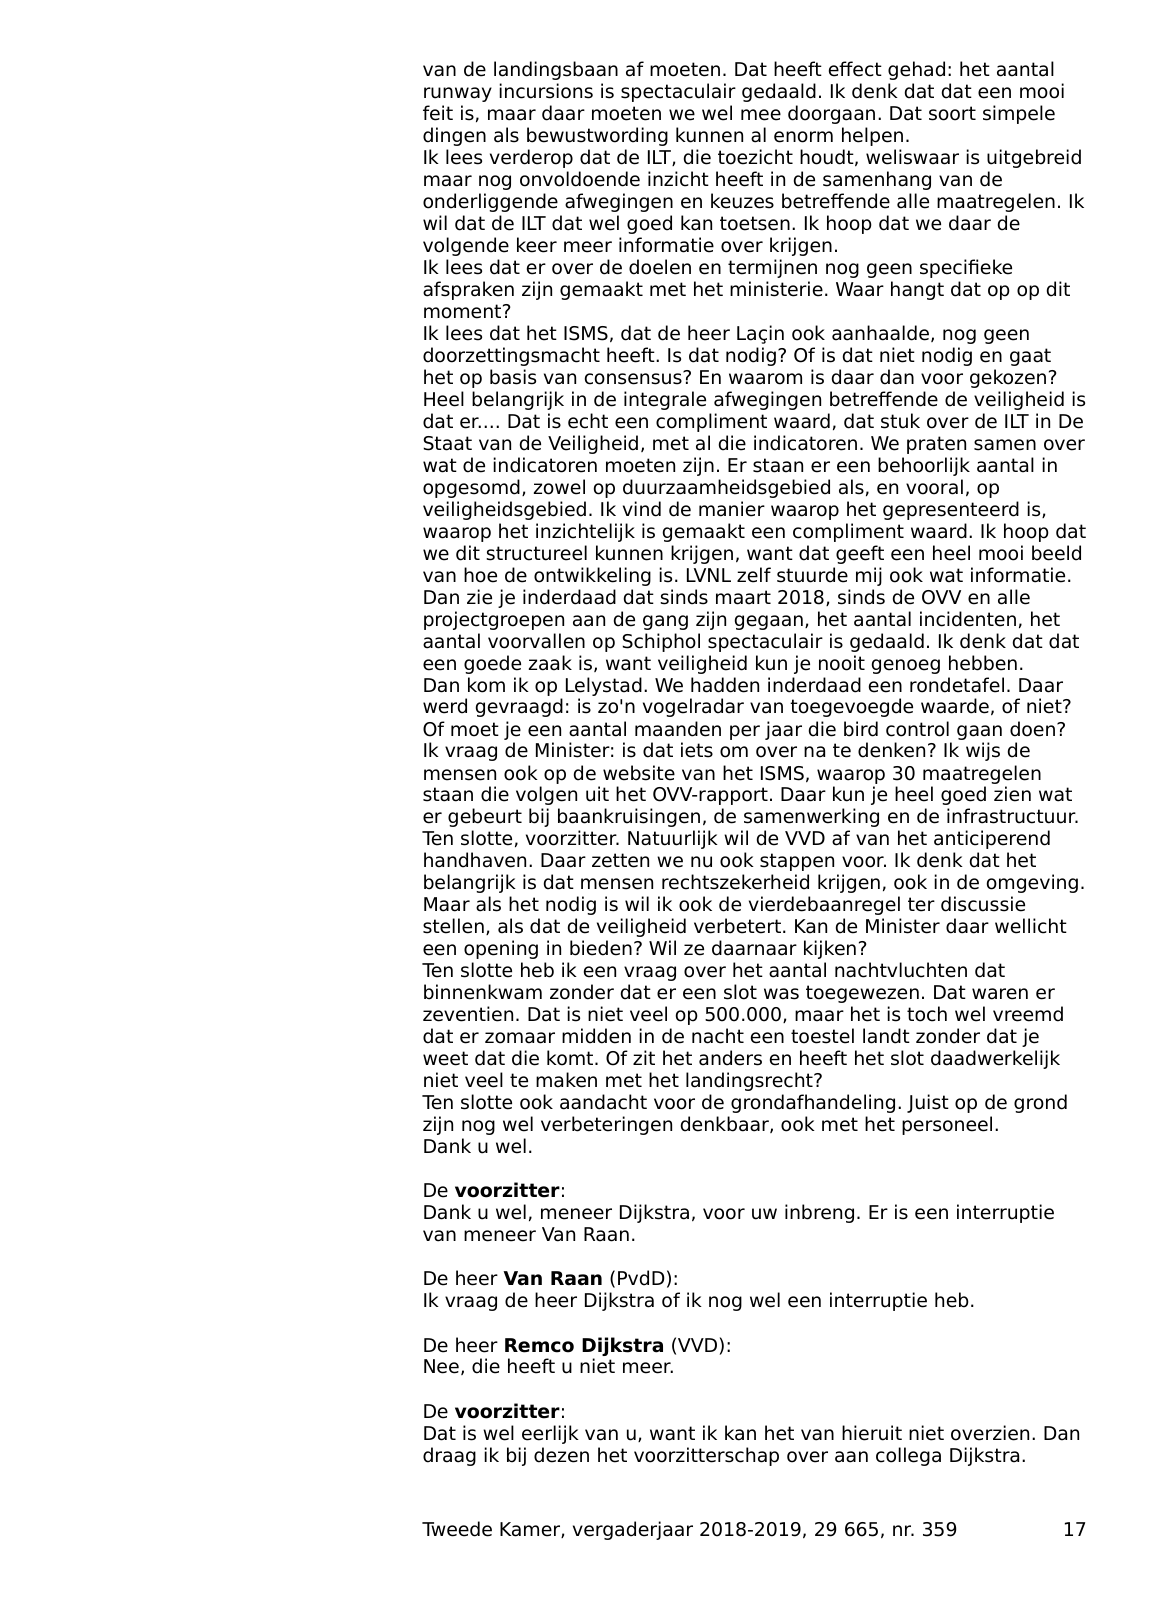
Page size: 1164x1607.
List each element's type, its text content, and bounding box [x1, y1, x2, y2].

text Dan kom ik op Lelystad. We hadden inderdaad een rondetafel. Daar werd gevraagd: is zo'n vogelradar van toegevoegde waarde, of niet? Of moet je een aantal maanden per jaar die bird control gaan doen? Ik vraag de Minister: is dat iets om over na te denken? Ik wijs de mensen ook op de website van het ISMS, waarop 30 maatregelen staan die volgen uit het OVV-rapport. Daar kun je heel goed zien wat er gebeurt bij baankruisingen, de samenwerking en de infrastructuur. [422, 674, 1087, 828]
text Ten slotte ook aandacht voor de grondafhandeling. Juist op de grond zijn nog wel verbeteringen denkbaar, ook met het personeel. [422, 1092, 1087, 1136]
text Ik lees verderop dat de ILT, die toezicht houdt, weliswaar is uitgebreid maar nog onvoldoende inzicht heeft in de samenhang van de onderliggende afwegingen en keuzes betreffende alle maatregelen. Ik wil dat de ILT dat wel goed kan toetsen. Ik hoop dat we daar de volgende keer meer informatie over krijgen. [422, 147, 1087, 257]
text Ik lees dat het ISMS, dat de heer Laçin ook aanhaalde, nog geen doorzettingsmacht heeft. Is dat nodig? Of is dat niet nodig en gaat het op basis van consensus? En waarom is daar dan voor gekozen? [422, 323, 1087, 389]
text Ik vraag de heer Dijkstra of ik nog wel een interruptie heb. [422, 1290, 1087, 1312]
text Nee, die heeft u niet meer. [422, 1356, 1087, 1378]
text Ten slotte, voorzitter. Natuurlijk wil de VVD af van het anticiperend handhaven. Daar zetten we nu ook stappen voor. Ik denk dat het belangrijk is dat mensen rechtszekerheid krijgen, ook in de omgeving. Maar als het nodig is wil ik ook de vierdebaanregel ter discussie stellen, als dat de veiligheid verbetert. Kan de Minister daar wellicht een opening in bieden? Wil ze daarnaar kijken? [422, 828, 1087, 960]
text van de landingsbaan af moeten. Dat heeft effect gehad: het aantal runway incursions is spectaculair gedaald. Ik denk dat dat een mooi feit is, maar daar moeten we wel mee doorgaan. Dat soort simpele dingen als bewustwording kunnen al enorm helpen. [422, 59, 1087, 147]
text Dank u wel, meneer Dijkstra, voor uw inbreng. Er is een interruptie van meneer Van Raan. [422, 1202, 1087, 1246]
text Heel belangrijk in de integrale afwegingen betreffende de veiligheid is dat er.... Dat is echt een compliment waard, dat stuk over de ILT in De Staat van de Veiligheid, met al die indicatoren. We praten samen over wat de indicatoren moeten zijn. Er staan er een behoorlijk aantal in opgesomd, zowel op duurzaamheidsgebied als, en vooral, op veiligheidsgebied. Ik vind de manier waarop het gepresenteerd is, waarop het inzichtelijk is gemaakt een compliment waard. Ik hoop dat we dit structureel kunnen krijgen, want dat geeft een heel mooi beeld van hoe de ontwikkeling is. LVNL zelf stuurde mij ook wat informatie. Dan zie je inderdaad dat sinds maart 2018, sinds de OVV en alle projectgroepen aan de gang zijn gegaan, het aantal incidenten, het aantal voorvallen op Schiphol spectaculair is gedaald. Ik denk dat dat een goede zaak is, want veiligheid kun je nooit genoeg hebben. [422, 389, 1087, 674]
text De voorzitter: [422, 1401, 1087, 1423]
text Ten slotte heb ik een vraag over het aantal nachtvluchten dat binnenkwam zonder dat er een slot was toegewezen. Dat waren er zeventien. Dat is niet veel op 500.000, maar het is toch wel vreemd dat er zomaar midden in de nacht een toestel landt zonder dat je weet dat die komt. Of zit het anders en heeft het slot daadwerkelijk niet veel te maken met het landingsrecht? [422, 960, 1087, 1092]
text Dat is wel eerlijk van u, want ik kan het van hieruit niet overzien. Dan draag ik bij dezen het voorzitterschap over aan collega Dijkstra. [422, 1423, 1087, 1467]
text Dank u wel. [422, 1136, 1087, 1158]
text Ik lees dat er over de doelen en termijnen nog geen specifieke afspraken zijn gemaakt met het ministerie. Waar hangt dat op op dit moment? [422, 257, 1087, 323]
text De voorzitter: [422, 1180, 1087, 1202]
text De heer Van Raan (PvdD): [422, 1268, 1087, 1290]
text De heer Remco Dijkstra (VVD): [422, 1334, 1087, 1356]
